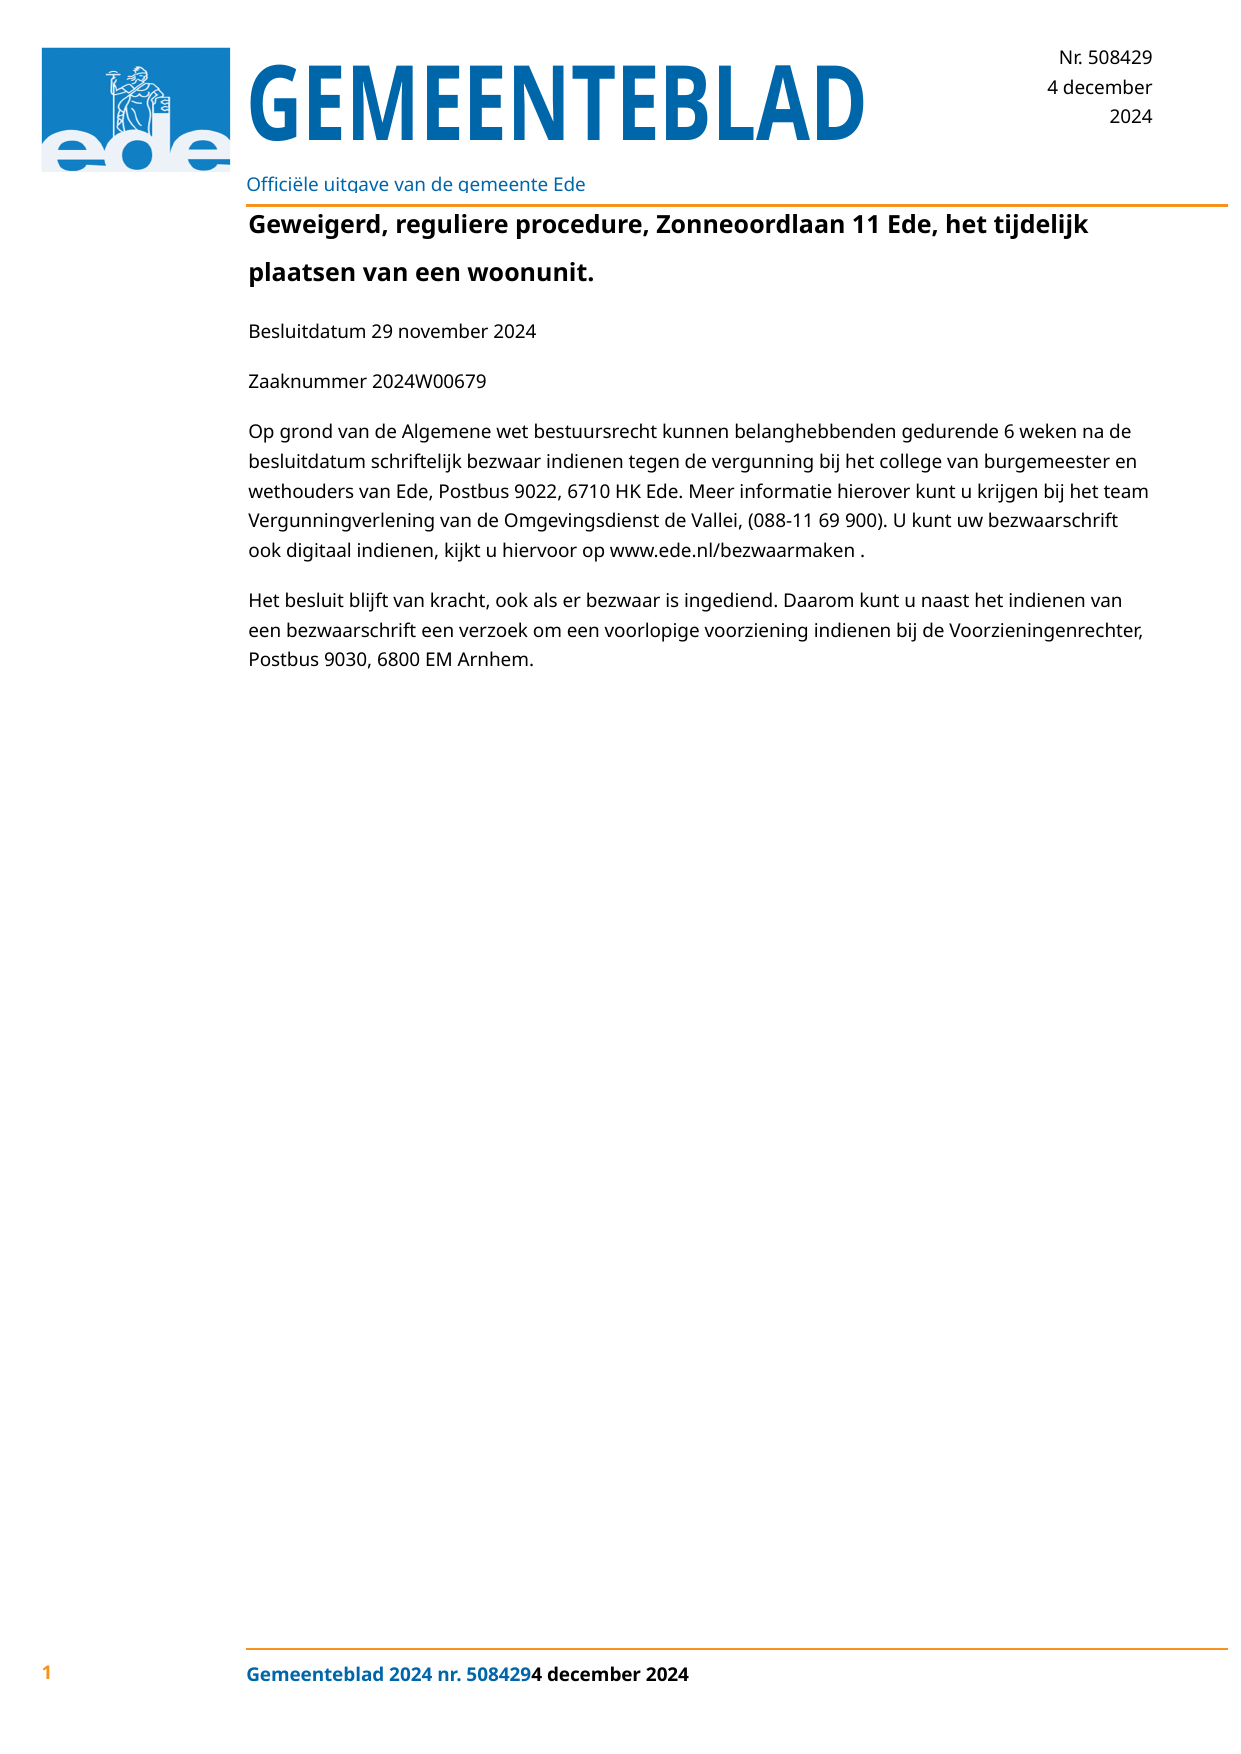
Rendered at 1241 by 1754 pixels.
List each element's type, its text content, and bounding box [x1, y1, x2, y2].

text Zaaknummer 2024W00679 [248, 368, 1152, 394]
picture [41, 47, 231, 172]
text Geweigerd, reguliere procedure, Zonneoordlaan 11 Ede, het tijdelijk plaatsen van een woonunit. [248, 207, 1152, 288]
text Het besluit blijft van kracht, ook als er bezwaar is ingediend. Daarom kunt u naast het indienen van een bezwaarschrift een verzoek om een voorlopige voorziening indienen bij de Voorzieningenrechter, Postbus 9030, 6800 EM Arnhem. [248, 587, 1152, 672]
text Besluitdatum 29 november 2024 [248, 318, 1152, 344]
text Op grond van de Algemene wet bestuursrecht kunnen belanghebbenden gedurende 6 weken na de besluitdatum schriftelijk bezwaar indienen tegen de vergunning bij het college van burgemeester en wethouders van Ede, Postbus 9022, 6710 HK Ede. Meer informatie hierover kunt u krijgen bij het team Vergunningverlening van de Omgevingsdienst de Vallei, (088-11 69 900). U kunt uw bezwaarschrift ook digitaal indienen, kijkt u hiervoor op www.ede.nl/bezwaarmaken . [248, 419, 1152, 563]
